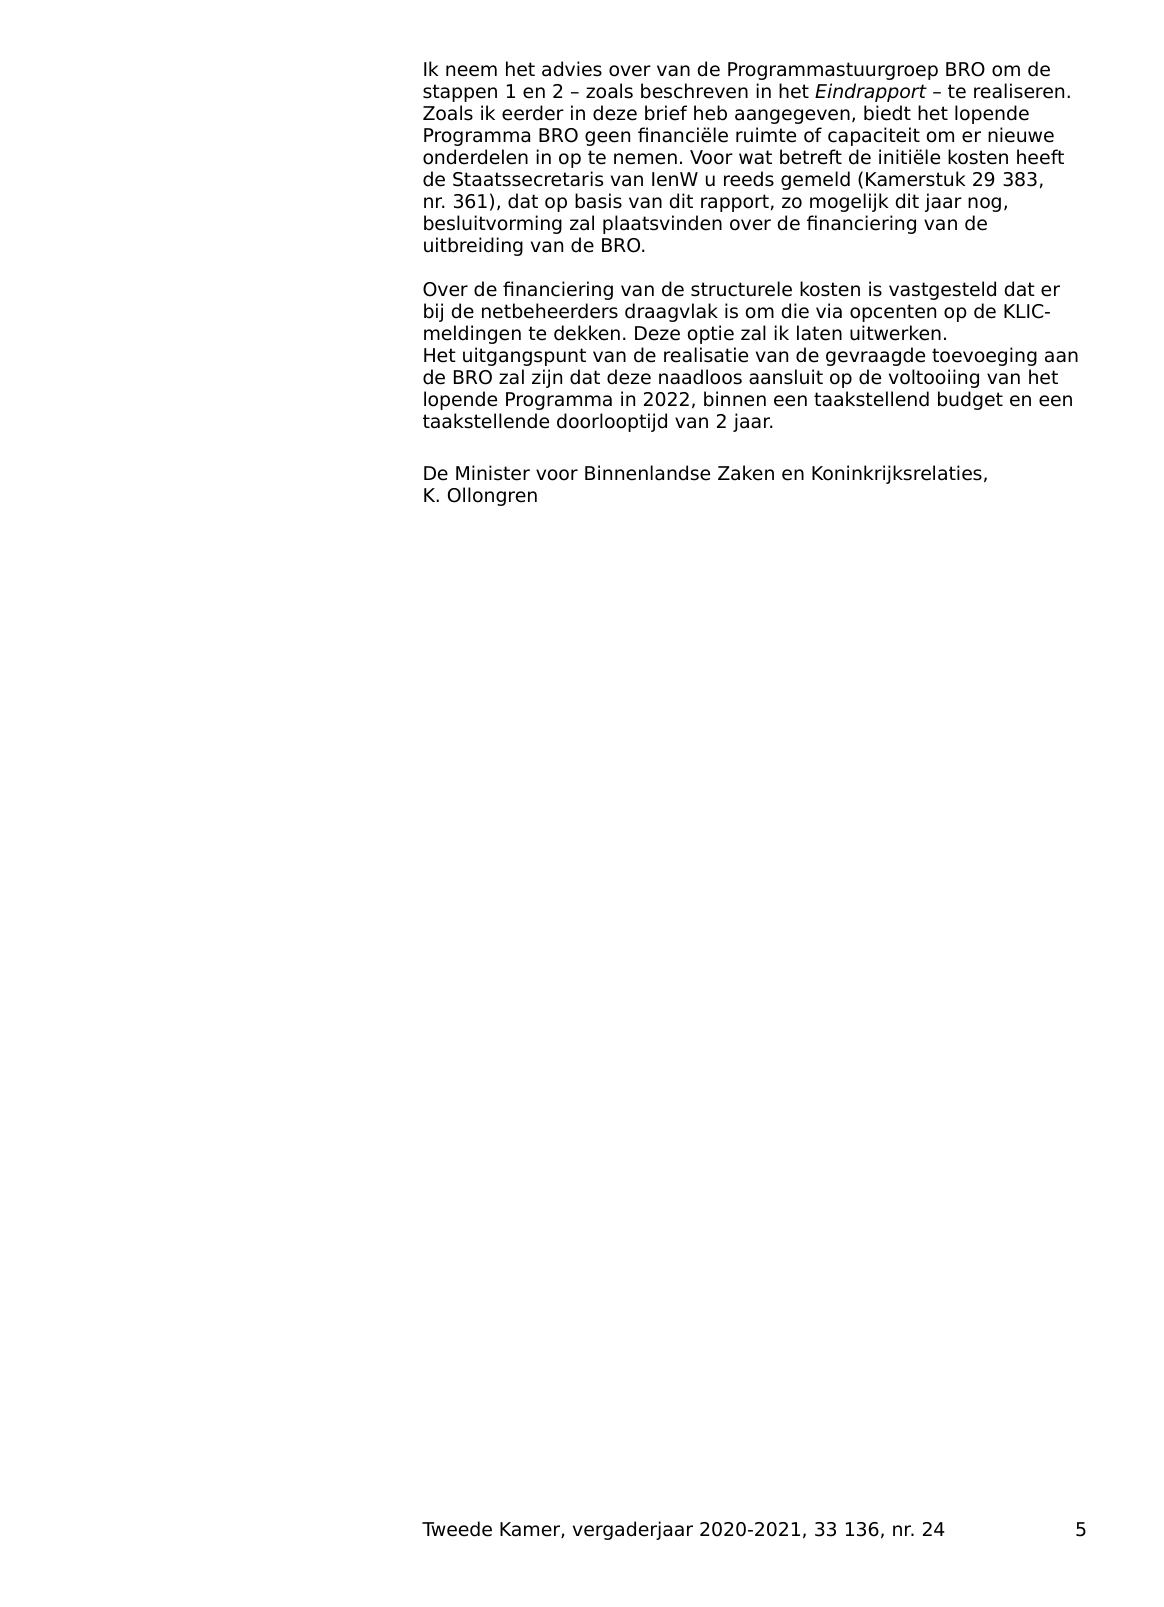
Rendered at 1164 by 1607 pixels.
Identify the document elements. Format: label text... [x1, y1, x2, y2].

text Over de financiering van de structurele kosten is vastgesteld dat er bij de netbeheerders draagvlak is om die via opcenten op de KLIC-meldingen te dekken. Deze optie zal ik laten uitwerken. [422, 279, 1087, 345]
text Het uitgangspunt van de realisatie van de gevraagde toevoeging aan de BRO zal zijn dat deze naadloos aansluit op de voltooiing van het lopende Programma in 2022, binnen een taakstellend budget en een taakstellende doorlooptijd van 2 jaar. [422, 345, 1087, 433]
text De Minister voor Binnenlandse Zaken en Koninkrijksrelaties, K. Ollongren [422, 463, 1087, 507]
text Ik neem het advies over van de Programmastuurgroep BRO om de stappen 1 en 2 – zoals beschreven in het Eindrapport – te realiseren. Zoals ik eerder in deze brief heb aangegeven, biedt het lopende Programma BRO geen financiële ruimte of capaciteit om er nieuwe onderdelen in op te nemen. Voor wat betreft de initiële kosten heeft de Staatssecretaris van IenW u reeds gemeld (Kamerstuk 29 383, nr. 361), dat op basis van dit rapport, zo mogelijk dit jaar nog, besluitvorming zal plaatsvinden over de financiering van de uitbreiding van de BRO. [422, 59, 1087, 257]
